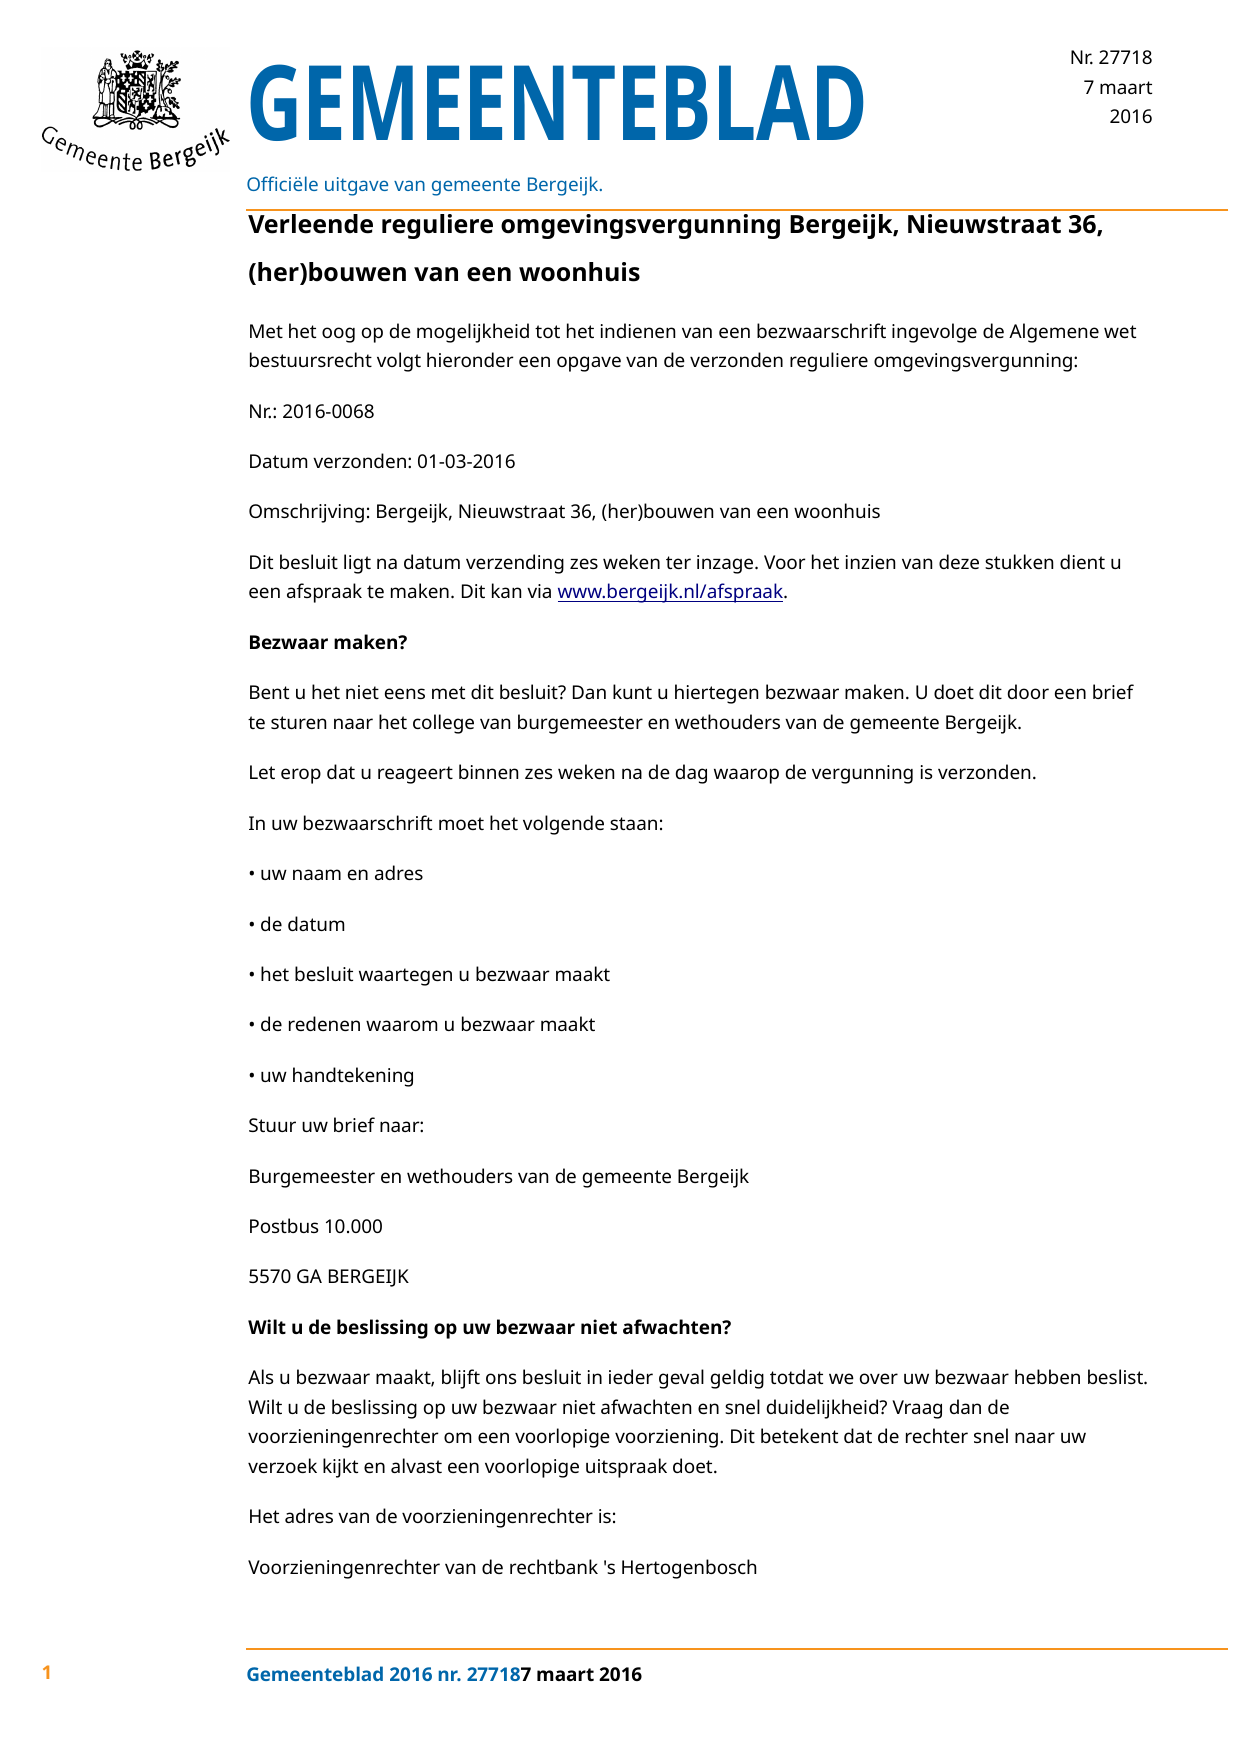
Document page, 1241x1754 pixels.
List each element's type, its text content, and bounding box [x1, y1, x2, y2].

text Let erop dat u reageert binnen zes weken na de dag waarop de vergunning is verzonden. [248, 759, 1152, 785]
text • het besluit waartegen u bezwaar maakt [248, 961, 1152, 987]
text Met het oog op de mogelijkheid tot het indienen van een bezwaarschrift ingevolge de Algemene wet bestuursrecht volgt hieronder een opgave van de verzonden reguliere omgevingsvergunning: [248, 318, 1152, 373]
text Datum verzonden: 01-03-2016 [248, 448, 1152, 474]
text Verleende reguliere omgevingsvergunning Bergeijk, Nieuwstraat 36, (her)bouwen van een woonhuis [248, 211, 1152, 288]
text Voorzieningenrechter van de rechtbank 's Hertogenbosch [248, 1554, 1152, 1580]
text Burgemeester en wethouders van de gemeente Bergeijk [248, 1163, 1152, 1189]
text Als u bezwaar maakt, blijft ons besluit in ieder geval geldig totdat we over uw bezwaar hebben beslist. Wilt u de beslissing op uw bezwaar niet afwachten en snel duidelijkheid? Vraag dan de voorzieningenrechter om een voorlopige voorziening. Dit betekent dat de rechter snel naar uw verzoek kijkt en alvast een voorlopige uitspraak doet. [248, 1364, 1152, 1479]
text Stuur uw brief naar: [248, 1112, 1152, 1138]
text Bezwaar maken? [248, 629, 1152, 655]
text Dit besluit ligt na datum verzending zes weken ter inzage. Voor het inzien van deze stukken dient u een afspraak te maken. Dit kan via www.bergeijk.nl/afspraak. [248, 549, 1152, 604]
picture [41, 47, 231, 172]
text In uw bezwaarschrift moet het volgende staan: [248, 810, 1152, 836]
text • de redenen waarom u bezwaar maakt [248, 1012, 1152, 1037]
text Omschrijving: Bergeijk, Nieuwstraat 36, (her)bouwen van een woonhuis [248, 499, 1152, 524]
text • uw naam en adres [248, 860, 1152, 886]
text 5570 GA BERGEIJK [248, 1264, 1152, 1289]
text Wilt u de beslissing op uw bezwaar niet afwachten? [248, 1314, 1152, 1340]
text Bent u het niet eens met dit besluit? Dan kunt u hiertegen bezwaar maken. U doet dit door een brief te sturen naar het college van burgemeester en wethouders van de gemeente Bergeijk. [248, 679, 1152, 735]
text Het adres van de voorzieningenrechter is: [248, 1504, 1152, 1529]
text Postbus 10.000 [248, 1213, 1152, 1239]
text • de datum [248, 911, 1152, 937]
text Nr.: 2016-0068 [248, 398, 1152, 424]
text • uw handtekening [248, 1062, 1152, 1088]
